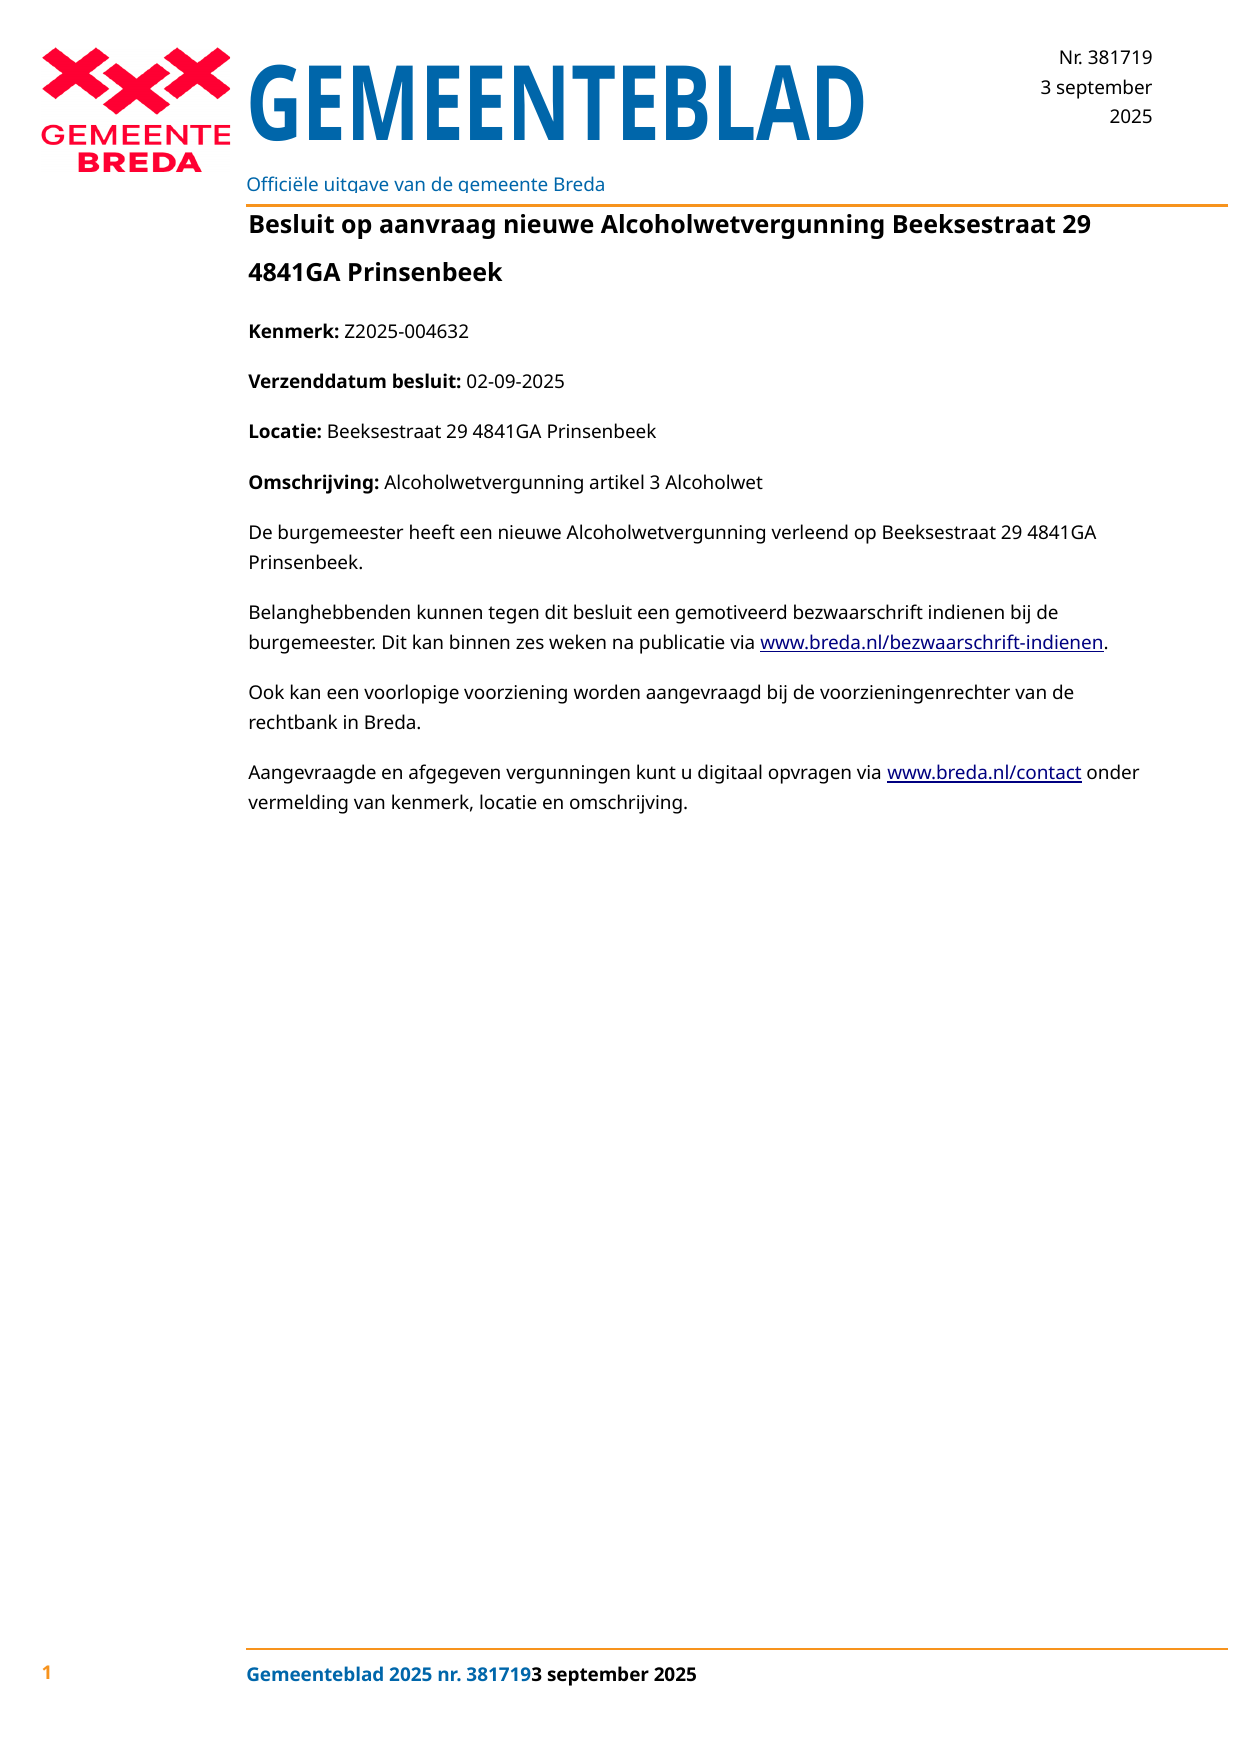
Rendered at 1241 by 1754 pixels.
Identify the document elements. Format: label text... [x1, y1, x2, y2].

text Ook kan een voorlopige voorziening worden aangevraagd bij de voorzieningenrechter van de rechtbank in Breda. [248, 679, 1152, 735]
text Kenmerk: Z2025-004632 [248, 318, 1152, 344]
text Belanghebbenden kunnen tegen dit besluit een gemotiveerd bezwaarschrift indienen bij de burgemeester. Dit kan binnen zes weken na publicatie via www.breda.nl/bezwaarschrift-indienen. [248, 599, 1152, 655]
text Omschrijving: Alcoholwetvergunning artikel 3 Alcoholwet [248, 469, 1152, 495]
text Besluit op aanvraag nieuwe Alcoholwetvergunning Beeksestraat 29 4841GA Prinsenbeek [248, 207, 1152, 288]
text Verzenddatum besluit: 02-09-2025 [248, 368, 1152, 394]
text De burgemeester heeft een nieuwe Alcoholwetvergunning verleend op Beeksestraat 29 4841GA Prinsenbeek. [248, 519, 1152, 575]
text Aangevraagde en afgegeven vergunningen kunt u digitaal opvragen via www.breda.nl/contact onder vermelding van kenmerk, locatie en omschrijving. [248, 759, 1152, 815]
text Locatie: Beeksestraat 29 4841GA Prinsenbeek [248, 419, 1152, 444]
picture [41, 47, 231, 172]
